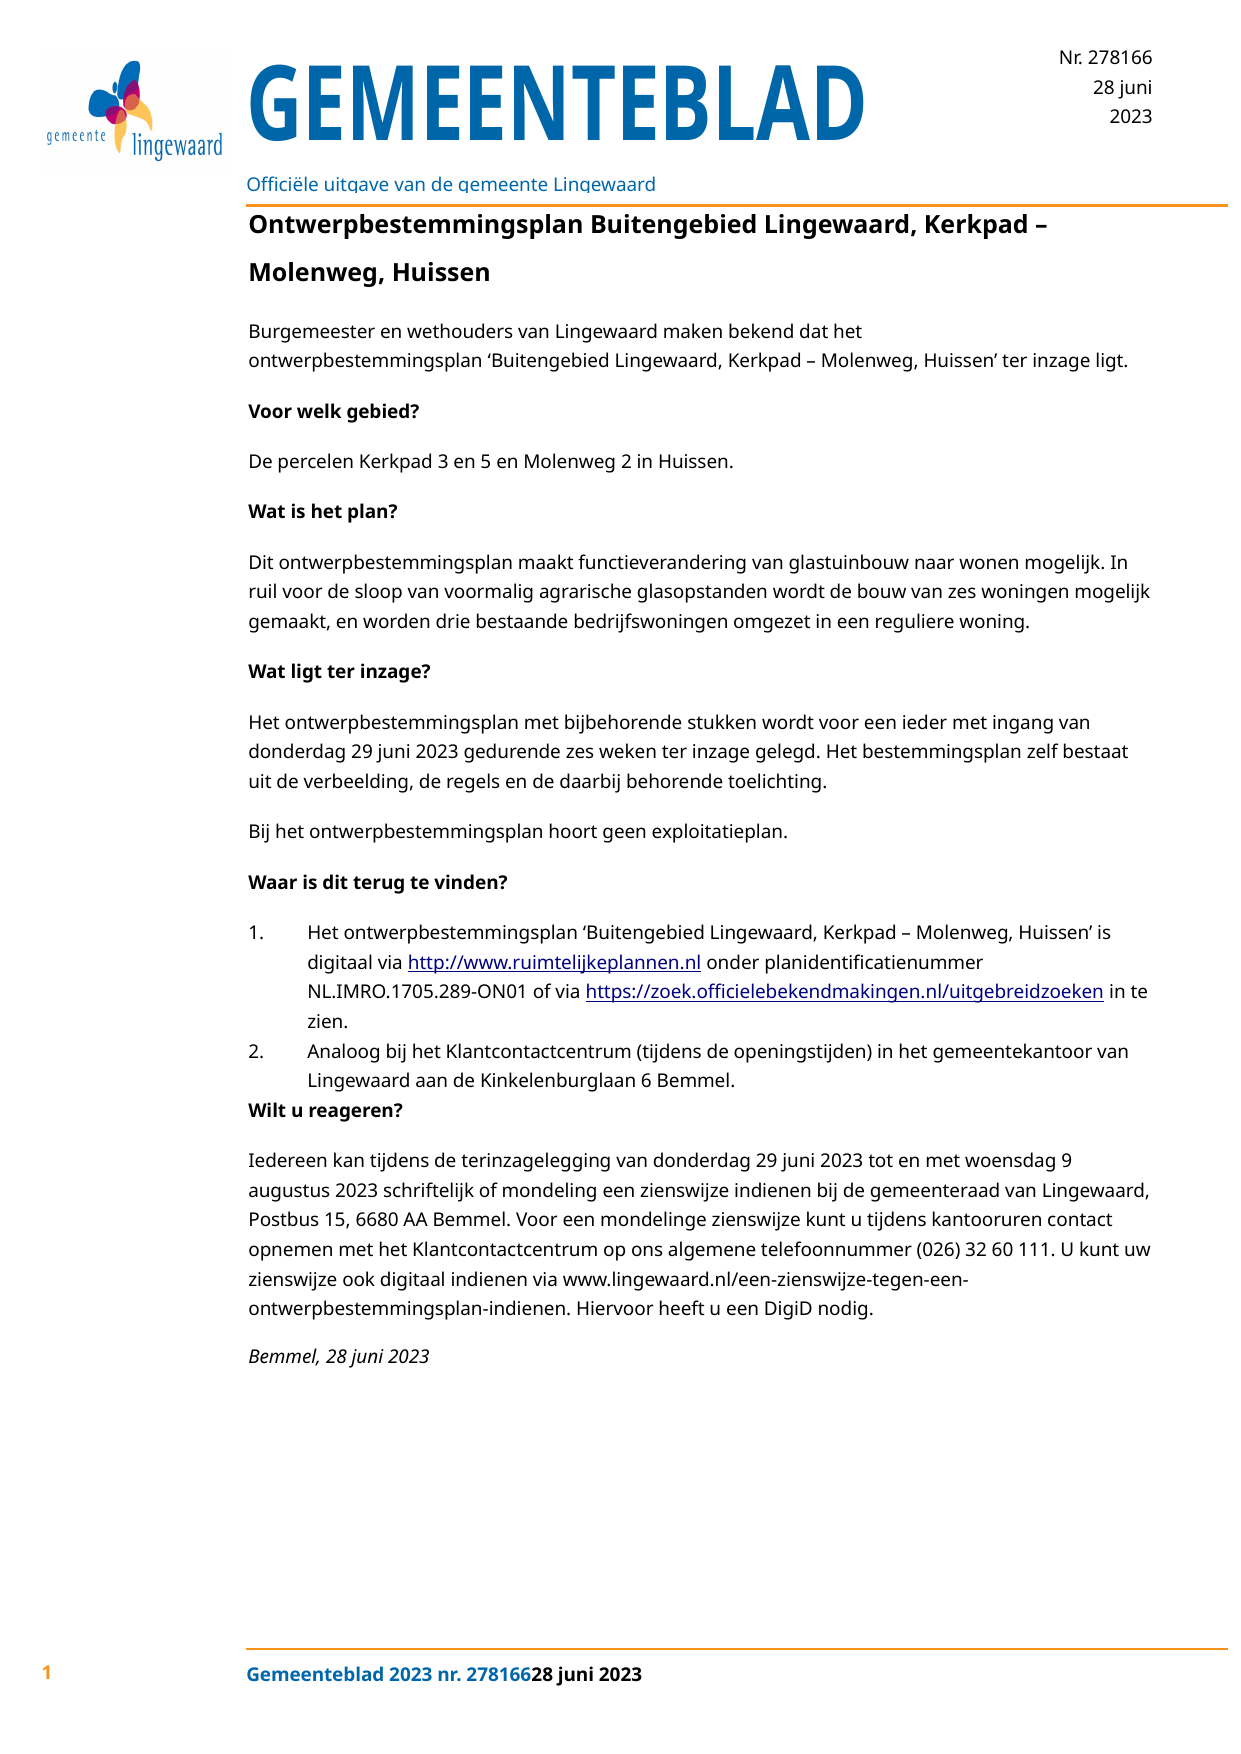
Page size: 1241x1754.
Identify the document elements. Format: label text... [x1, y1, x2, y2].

text De percelen Kerkpad 3 en 5 en Molenweg 2 in Huissen. [248, 448, 1152, 474]
list Analoog bij het Klantcontactcentrum (tijdens de openingstijden) in het gemeentekantoor van Lingewaard aan de Kinkelenburglaan 6 Bemmel. [248, 1038, 1152, 1093]
text Bemmel, 28 juni 2023 [248, 1343, 1152, 1369]
text Ontwerpbestemmingsplan Buitengebied Lingewaard, Kerkpad – Molenweg, Huissen [248, 207, 1152, 288]
text Waar is dit terug te vinden? [248, 869, 1152, 895]
text Het ontwerpbestemmingsplan met bijbehorende stukken wordt voor een ieder met ingang van donderdag 29 juni 2023 gedurende zes weken ter inzage gelegd. Het bestemmingsplan zelf bestaat uit de verbeelding, de regels en de daarbij behorende toelichting. [248, 709, 1152, 794]
text Bij het ontwerpbestemmingsplan hoort geen exploitatieplan. [248, 819, 1152, 844]
text Wilt u reageren? [248, 1097, 1152, 1123]
text Dit ontwerpbestemmingsplan maakt functieverandering van glastuinbouw naar wonen mogelijk. In ruil voor de sloop van voormalig agrarische glasopstanden wordt de bouw van zes woningen mogelijk gemaakt, en worden drie bestaande bedrijfswoningen omgezet in een reguliere woning. [248, 549, 1152, 634]
text Burgemeester en wethouders van Lingewaard maken bekend dat het ontwerpbestemmingsplan ‘Buitengebied Lingewaard, Kerkpad – Molenweg, Huissen’ ter inzage ligt. [248, 318, 1152, 373]
text Wat ligt ter inzage? [248, 659, 1152, 684]
text Voor welk gebied? [248, 398, 1152, 424]
list Het ontwerpbestemmingsplan ‘Buitengebied Lingewaard, Kerkpad – Molenweg, Huissen’ is digitaal via http://www.ruimtelijkeplannen.nl onder planidentificatienummer NL.IMRO.1705.289-ON01 of via https://zoek.officielebekendmakingen.nl/uitgebreidzoeken in te zien. [248, 919, 1152, 1034]
picture [41, 47, 231, 172]
text Wat is het plan? [248, 499, 1152, 524]
text Iedereen kan tijdens de terinzagelegging van donderdag 29 juni 2023 tot en met woensdag 9 augustus 2023 schriftelijk of mondeling een zienswijze indienen bij de gemeenteraad van Lingewaard, Postbus 15, 6680 AA Bemmel. Voor een mondelinge zienswijze kunt u tijdens kantooruren contact opnemen met het Klantcontactcentrum op ons algemene telefoonnummer (026) 32 60 111. U kunt uw zienswijze ook digitaal indienen via www.lingewaard.nl/een-zienswijze-tegen-een-ontwerpbestemmingsplan-indienen. Hiervoor heeft u een DigiD nodig. [248, 1147, 1152, 1321]
